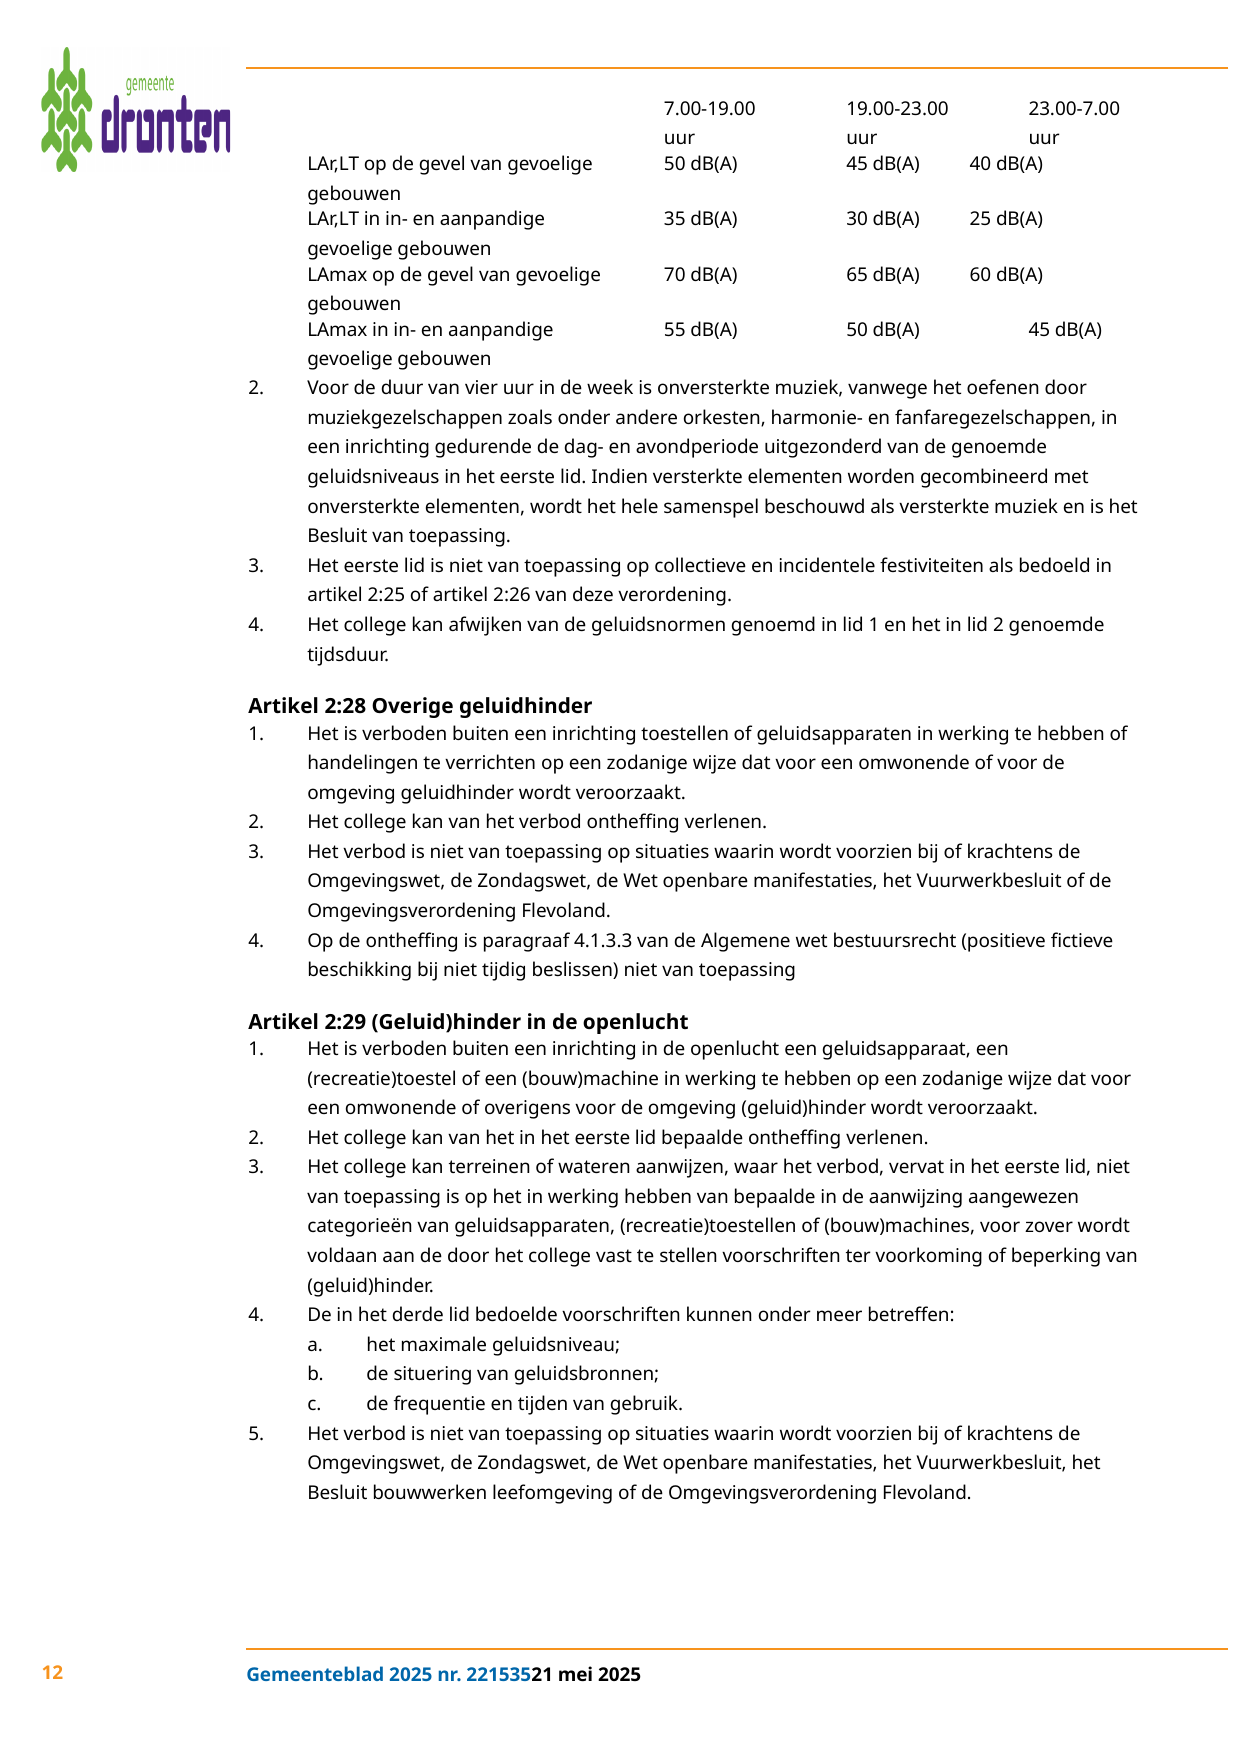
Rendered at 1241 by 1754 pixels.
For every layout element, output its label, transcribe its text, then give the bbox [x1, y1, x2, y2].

table_cell 50 dB(A) [605, 150, 787, 205]
list Het verbod is niet van toepassing op situaties waarin wordt voorzien bij of krachtens de Omgevingswet, de Zondagswet, de Wet openbare manifestaties, het Vuurwerkbesluit, het Besluit bouwwerken leefomgeving of de Omgevingsverordening Flevoland. [248, 1420, 1152, 1505]
list Het is verboden buiten een inrichting in de openlucht een geluidsapparaat, een (recreatie)toestel of een (bouw)machine in werking te hebben op een zodanige wijze dat voor een omwonende of overigens voor de omgeving (geluid)hinder wordt veroorzaakt. [248, 1035, 1152, 1120]
list De in het derde lid bedoelde voorschriften kunnen onder meer betreffen: [248, 1301, 1152, 1327]
table_header 23.00-7.00 uur [969, 95, 1152, 150]
table_cell 25 dB(A) [969, 205, 1152, 261]
table_cell 35 dB(A) [605, 205, 787, 261]
table_cell LAmax op de gevel van gevoelige gebouwen [248, 261, 605, 316]
list Het verbod is niet van toepassing op situaties waarin wordt voorzien bij of krachtens de Omgevingswet, de Zondagswet, de Wet openbare manifestaties, het Vuurwerkbesluit of de Omgevingsverordening Flevoland. [248, 838, 1152, 923]
list het maximale geluidsniveau; [307, 1331, 1152, 1357]
list Het college kan afwijken van de geluidsnormen genoemd in lid 1 en het in lid 2 genoemde tijdsduur. [248, 611, 1152, 667]
table_cell 60 dB(A) [969, 261, 1152, 316]
text Artikel 2:29 (Geluid)hinder in de openlucht [248, 1007, 1152, 1035]
list de frequentie en tijden van gebruik. [307, 1390, 1152, 1416]
list Het is verboden buiten een inrichting toestellen of geluidsapparaten in werking te hebben of handelingen te verrichten op een zodanige wijze dat voor een omwonende of voor de omgeving geluidhinder wordt veroorzaakt. [248, 720, 1152, 804]
list Het college kan terreinen of wateren aanwijzen, waar het verbod, vervat in het eerste lid, niet van toepassing is op het in werking hebben van bepaalde in de aanwijzing aangewezen categorieën van geluidsapparaten, (recreatie)toestellen of (bouw)machines, voor zover wordt voldaan aan de door het college vast te stellen voorschriften ter voorkoming of beperking van (geluid)hinder. [248, 1153, 1152, 1298]
table_cell LAr,LT in in- en aanpandige gevoelige gebouwen [248, 205, 605, 261]
list Op de ontheffing is paragraaf 4.1.3.3 van de Algemene wet bestuursrecht (positieve fictieve beschikking bij niet tijdig beslissen) niet van toepassing [248, 927, 1152, 982]
picture [41, 47, 231, 172]
table_cell 45 dB(A) [969, 316, 1152, 371]
list Het eerste lid is niet van toepassing op collectieve en incidentele festiviteiten als bedoeld in artikel 2:25 of artikel 2:26 van deze verordening. [248, 552, 1152, 607]
table_cell 30 dB(A) [787, 205, 969, 261]
table_cell 40 dB(A) [969, 150, 1152, 205]
table_cell 55 dB(A) [605, 316, 787, 371]
list Het college kan van het verbod ontheffing verlenen. [248, 808, 1152, 834]
table_cell LAmax in in- en aanpandige gevoelige gebouwen [248, 316, 605, 371]
table_header [248, 95, 605, 150]
table_cell 65 dB(A) [787, 261, 969, 316]
table_cell 45 dB(A) [787, 150, 969, 205]
list Het college kan van het in het eerste lid bepaalde ontheffing verlenen. [248, 1124, 1152, 1150]
table_header 7.00-19.00 uur [605, 95, 787, 150]
list Voor de duur van vier uur in de week is onversterkte muziek, vanwege het oefenen door muziekgezelschappen zoals onder andere orkesten, harmonie- en fanfaregezelschappen, in een inrichting gedurende de dag- en avondperiode uitgezonderd van de genoemde geluidsniveaus in het eerste lid. Indien versterkte elementen worden gecombineerd met onversterkte elementen, wordt het hele samenspel beschouwd als versterkte muziek en is het Besluit van toepassing. [248, 374, 1152, 548]
table_cell 50 dB(A) [787, 316, 969, 371]
text Artikel 2:28 Overige geluidhinder [248, 691, 1152, 720]
table_cell 70 dB(A) [605, 261, 787, 316]
table_cell LAr,LT op de gevel van gevoelige gebouwen [248, 150, 605, 205]
list de situering van geluidsbronnen; [307, 1361, 1152, 1386]
table_header 19.00-23.00 uur [787, 95, 969, 150]
